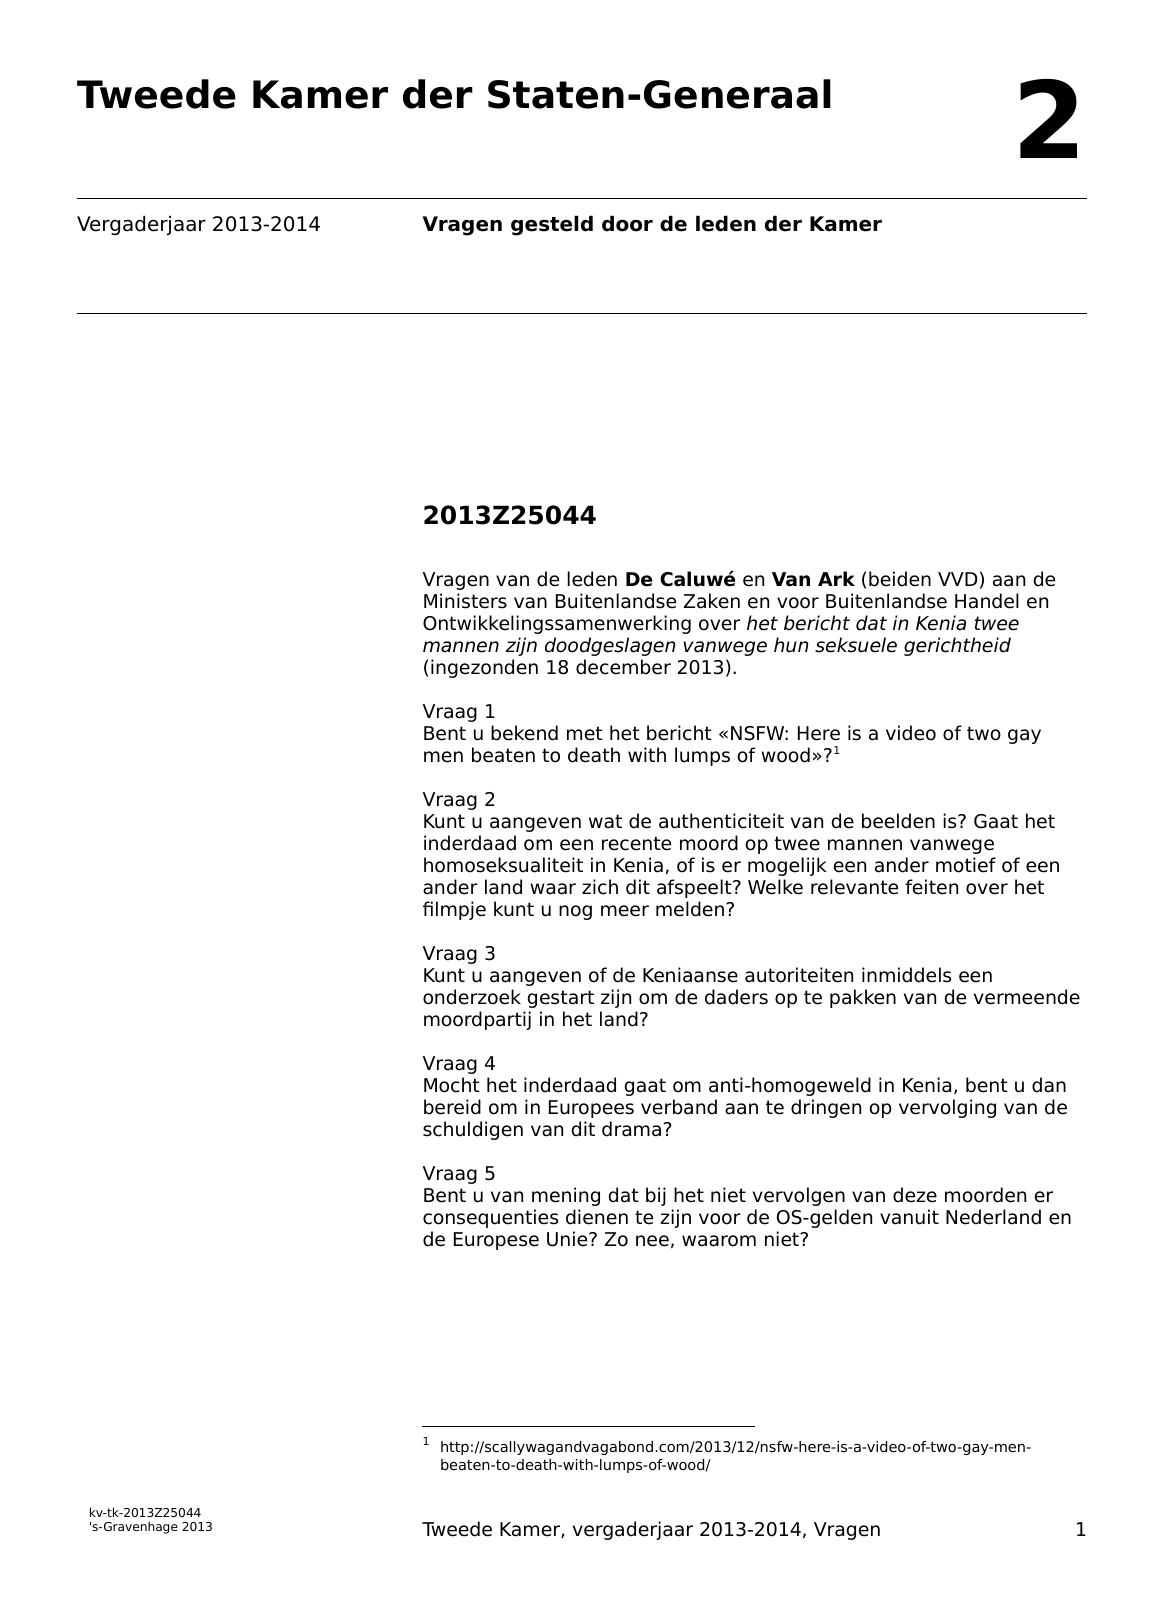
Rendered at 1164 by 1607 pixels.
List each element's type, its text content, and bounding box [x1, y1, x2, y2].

text Vraag 5 [422, 1163, 1087, 1185]
text Vragen van de leden De Caluwé en Van Ark (beiden VVD) aan de Ministers van Buitenlandse Zaken en voor Buitenlandse Handel en Ontwikkelingssamenwerking over het bericht dat in Kenia twee mannen zijn doodgeslagen vanwege hun seksuele gerichtheid (ingezonden 18 december 2013). [422, 569, 1087, 679]
text 2013Z25044 [422, 501, 1087, 531]
table_header Tweede Kamer der Staten-Generaal [77, 59, 886, 198]
table_cell Vragen gesteld door de leden der Kamer [422, 199, 1087, 313]
table_cell Vergaderjaar 2013-2014 [77, 199, 422, 313]
text Bent u bekend met het bericht «NSFW: Here is a video of two gay men beaten to death with lumps of wood»? [422, 723, 1087, 767]
text Mocht het inderdaad gaat om anti-homogeweld in Kenia, bent u dan bereid om in Europees verband aan te dringen op vervolging van de schuldigen van dit drama? [422, 1075, 1087, 1141]
text 's-Gravenhage 2013 [88, 1520, 323, 1534]
table_header 2 [886, 59, 1087, 198]
text Bent u van mening dat bij het niet vervolgen van deze moorden er consequenties dienen te zijn voor de OS-gelden vanuit Nederland en de Europese Unie? Zo nee, waarom niet? [422, 1185, 1087, 1251]
text Vraag 3 [422, 943, 1087, 965]
text Vraag 1 [422, 701, 1087, 723]
text kv-tk-2013Z25044 [88, 1506, 323, 1520]
text http://scallywagandvagabond.com/2013/12/nsfw-here-is-a-video-of-two-gay-men-beaten-to-death-with-lumps-of-wood/ [422, 1435, 1087, 1474]
text Kunt u aangeven wat de authenticiteit van de beelden is? Gaat het inderdaad om een recente moord op twee mannen vanwege homoseksualiteit in Kenia, of is er mogelijk een ander motief of een ander land waar zich dit afspeelt? Welke relevante feiten over het filmpje kunt u nog meer melden? [422, 811, 1087, 921]
text Vraag 2 [422, 789, 1087, 811]
text Vraag 4 [422, 1053, 1087, 1075]
text Kunt u aangeven of de Keniaanse autoriteiten inmiddels een onderzoek gestart zijn om de daders op te pakken van de vermeende moordpartij in het land? [422, 965, 1087, 1031]
